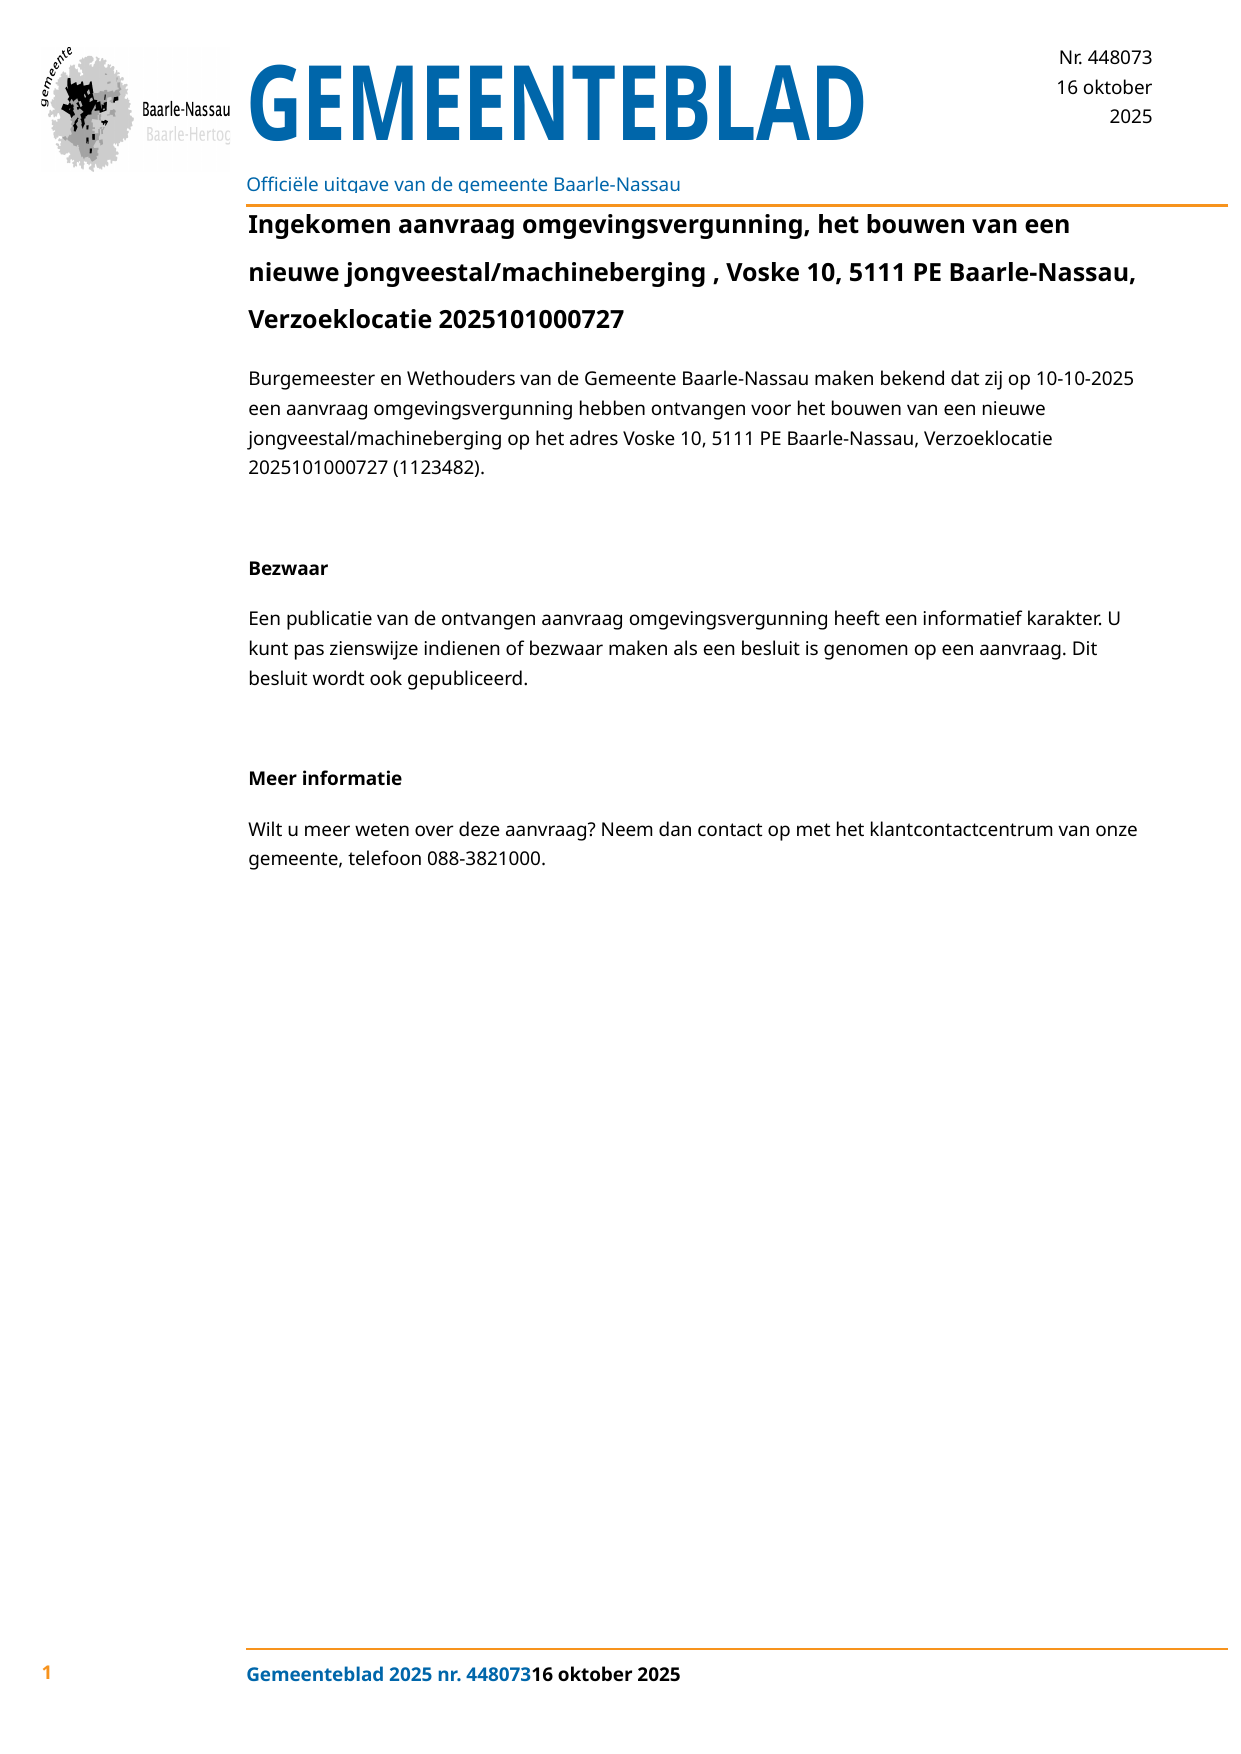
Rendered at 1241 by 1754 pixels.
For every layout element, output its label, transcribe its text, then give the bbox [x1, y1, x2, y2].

picture [41, 47, 231, 172]
text Wilt u meer weten over deze aanvraag? Neem dan contact op met het klantcontactcentrum van onze gemeente, telefoon 088-3821000. [248, 816, 1152, 871]
text Bezwaar [248, 555, 1152, 581]
text Ingekomen aanvraag omgevingsvergunning, het bouwen van een nieuwe jongveestal/machineberging , Voske 10, 5111 PE Baarle-Nassau, Verzoeklocatie 2025101000727 [248, 207, 1152, 336]
text Burgemeester en Wethouders van de Gemeente Baarle-Nassau maken bekend dat zij op 10-10-2025 een aanvraag omgevingsvergunning hebben ontvangen voor het bouwen van een nieuwe jongveestal/machineberging op het adres Voske 10, 5111 PE Baarle-Nassau, Verzoeklocatie 2025101000727 (1123482). [248, 366, 1152, 480]
text Meer informatie [248, 766, 1152, 791]
text Een publicatie van de ontvangen aanvraag omgevingsvergunning heeft een informatief karakter. U kunt pas zienswijze indienen of bezwaar maken als een besluit is genomen op een aanvraag. Dit besluit wordt ook gepubliceerd. [248, 606, 1152, 690]
